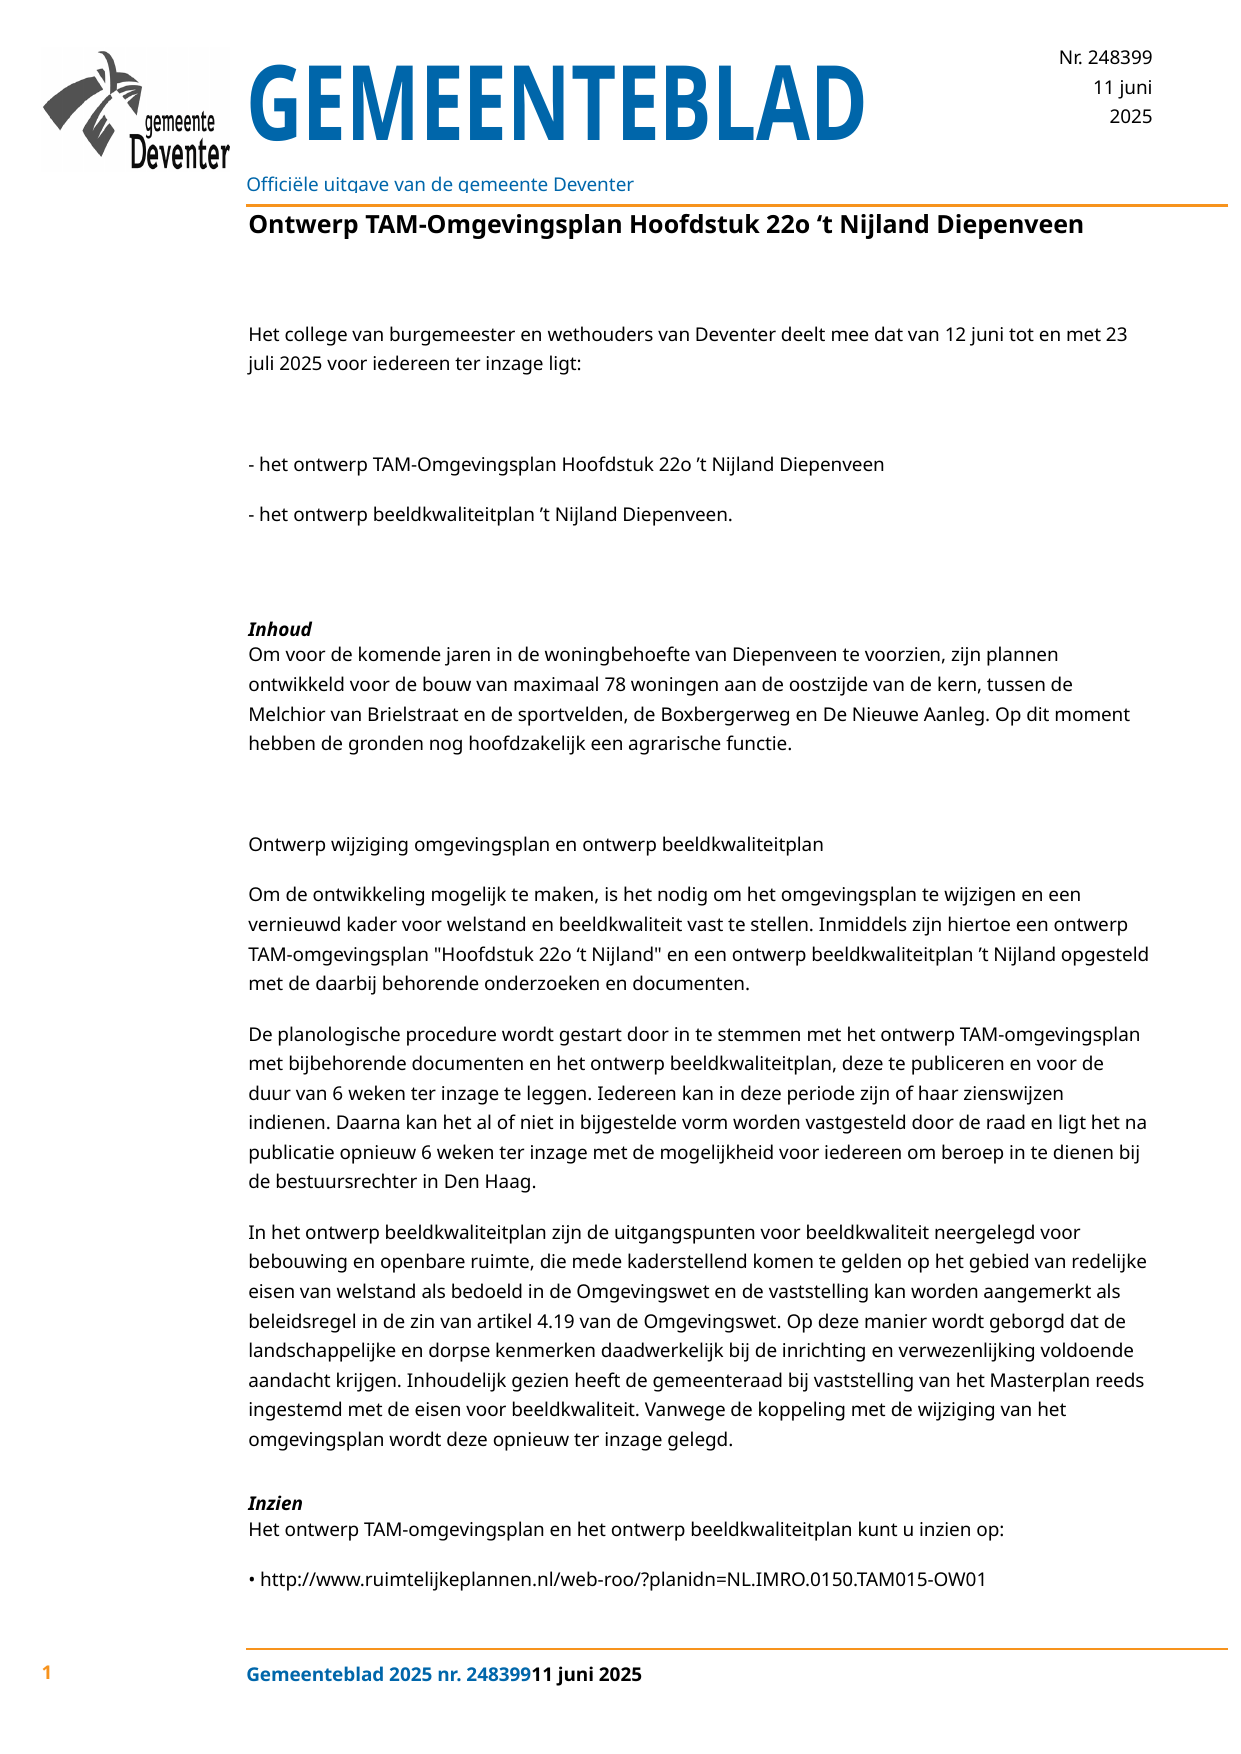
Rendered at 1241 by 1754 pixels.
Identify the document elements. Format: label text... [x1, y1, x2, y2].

text In het ontwerp beeldkwaliteitplan zijn de uitgangspunten voor beeldkwaliteit neergelegd voor bebouwing en openbare ruimte, die mede kaderstellend komen te gelden op het gebied van redelijke eisen van welstand als bedoeld in de Omgevingswet en de vaststelling kan worden aangemerkt als beleidsregel in de zin van artikel 4.19 van de Omgevingswet. Op deze manier wordt geborgd dat de landschappelijke en dorpse kenmerken daadwerkelijk bij de inrichting en verwezenlijking voldoende aandacht krijgen. Inhoudelijk gezien heeft de gemeenteraad bij vaststelling van het Masterplan reeds ingestemd met de eisen voor beeldkwaliteit. Vanwege de koppeling met de wijziging van het omgevingsplan wordt deze opnieuw ter inzage gelegd. [248, 1219, 1152, 1452]
text Het college van burgemeester en wethouders van Deventer deelt mee dat van 12 juni tot en met 23 juli 2025 voor iedereen ter inzage ligt: [248, 321, 1152, 376]
text Inzien [248, 1490, 1152, 1516]
text Om voor de komende jaren in de woningbehoefte van Diepenveen te voorzien, zijn plannen ontwikkeld voor de bouw van maximaal 78 woningen aan de oostzijde van de kern, tussen de Melchior van Brielstraat en de sportvelden, de Boxbergerweg en De Nieuwe Aanleg. Op dit moment hebben de gronden nog hoofdzakelijk een agrarische functie. [248, 642, 1152, 756]
text - het ontwerp beeldkwaliteitplan ’t Nijland Diepenveen. [248, 502, 1152, 527]
text De planologische procedure wordt gestart door in te stemmen met het ontwerp TAM-omgevingsplan met bijbehorende documenten en het ontwerp beeldkwaliteitplan, deze te publiceren en voor de duur van 6 weken ter inzage te leggen. Iedereen kan in deze periode zijn of haar zienswijzen indienen. Daarna kan het al of niet in bijgestelde vorm worden vastgesteld door de raad en ligt het na publicatie opnieuw 6 weken ter inzage met de mogelijkheid voor iedereen om beroep in te dienen bij de bestuursrechter in Den Haag. [248, 1021, 1152, 1194]
picture [41, 47, 231, 172]
text • http://www.ruimtelijkeplannen.nl/web-roo/?planidn=NL.IMRO.0150.TAM015-OW01 [248, 1566, 1152, 1592]
text Om de ontwikkeling mogelijk te maken, is het nodig om het omgevingsplan te wijzigen en een vernieuwd kader voor welstand en beeldkwaliteit vast te stellen. Inmiddels zijn hiertoe een ontwerp TAM-omgevingsplan "Hoofdstuk 22o ‘t Nijland" en een ontwerp beeldkwaliteitplan ’t Nijland opgesteld met de daarbij behorende onderzoeken en documenten. [248, 882, 1152, 996]
text Inhoud [248, 616, 1152, 642]
text Het ontwerp TAM-omgevingsplan en het ontwerp beeldkwaliteitplan kunt u inzien op: [248, 1516, 1152, 1542]
text - het ontwerp TAM-Omgevingsplan Hoofdstuk 22o ’t Nijland Diepenveen [248, 451, 1152, 477]
text Ontwerp wijziging omgevingsplan en ontwerp beeldkwaliteitplan [248, 831, 1152, 857]
text Ontwerp TAM-Omgevingsplan Hoofdstuk 22o ‘t Nijland Diepenveen [248, 207, 1152, 241]
